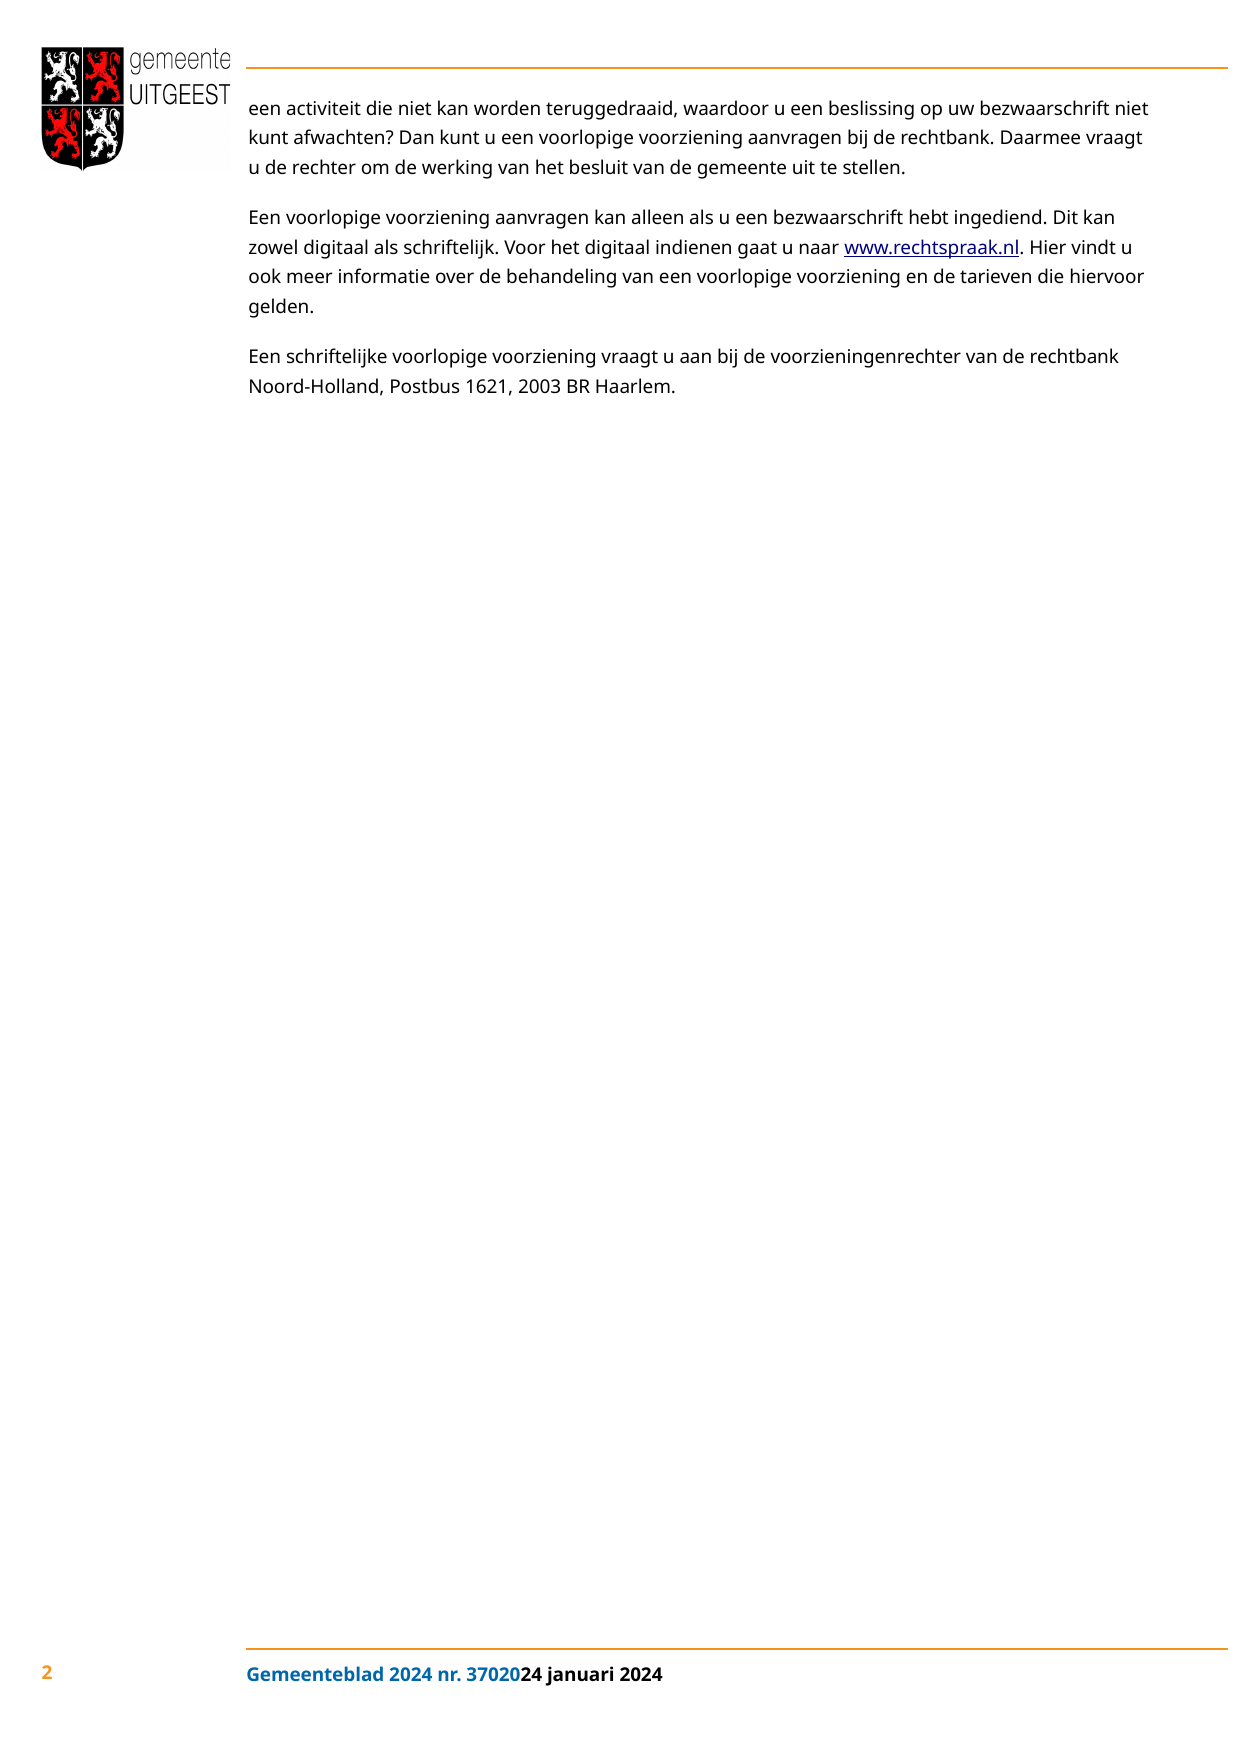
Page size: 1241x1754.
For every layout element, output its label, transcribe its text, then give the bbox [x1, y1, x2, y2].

picture [41, 47, 231, 172]
text een activiteit die niet kan worden teruggedraaid, waardoor u een beslissing op uw bezwaarschrift niet kunt afwachten? Dan kunt u een voorlopige voorziening aanvragen bij de rechtbank. Daarmee vraagt u de rechter om de werking van het besluit van de gemeente uit te stellen. [248, 95, 1152, 180]
text Een voorlopige voorziening aanvragen kan alleen als u een bezwaarschrift hebt ingediend. Dit kan zowel digitaal als schriftelijk. Voor het digitaal indienen gaat u naar www.rechtspraak.nl. Hier vindt u ook meer informatie over de behandeling van een voorlopige voorziening en de tarieven die hiervoor gelden. [248, 204, 1152, 319]
text Een schriftelijke voorlopige voorziening vraagt u aan bij de voorzieningenrechter van de rechtbank Noord-Holland, Postbus 1621, 2003 BR Haarlem. [248, 343, 1152, 399]
